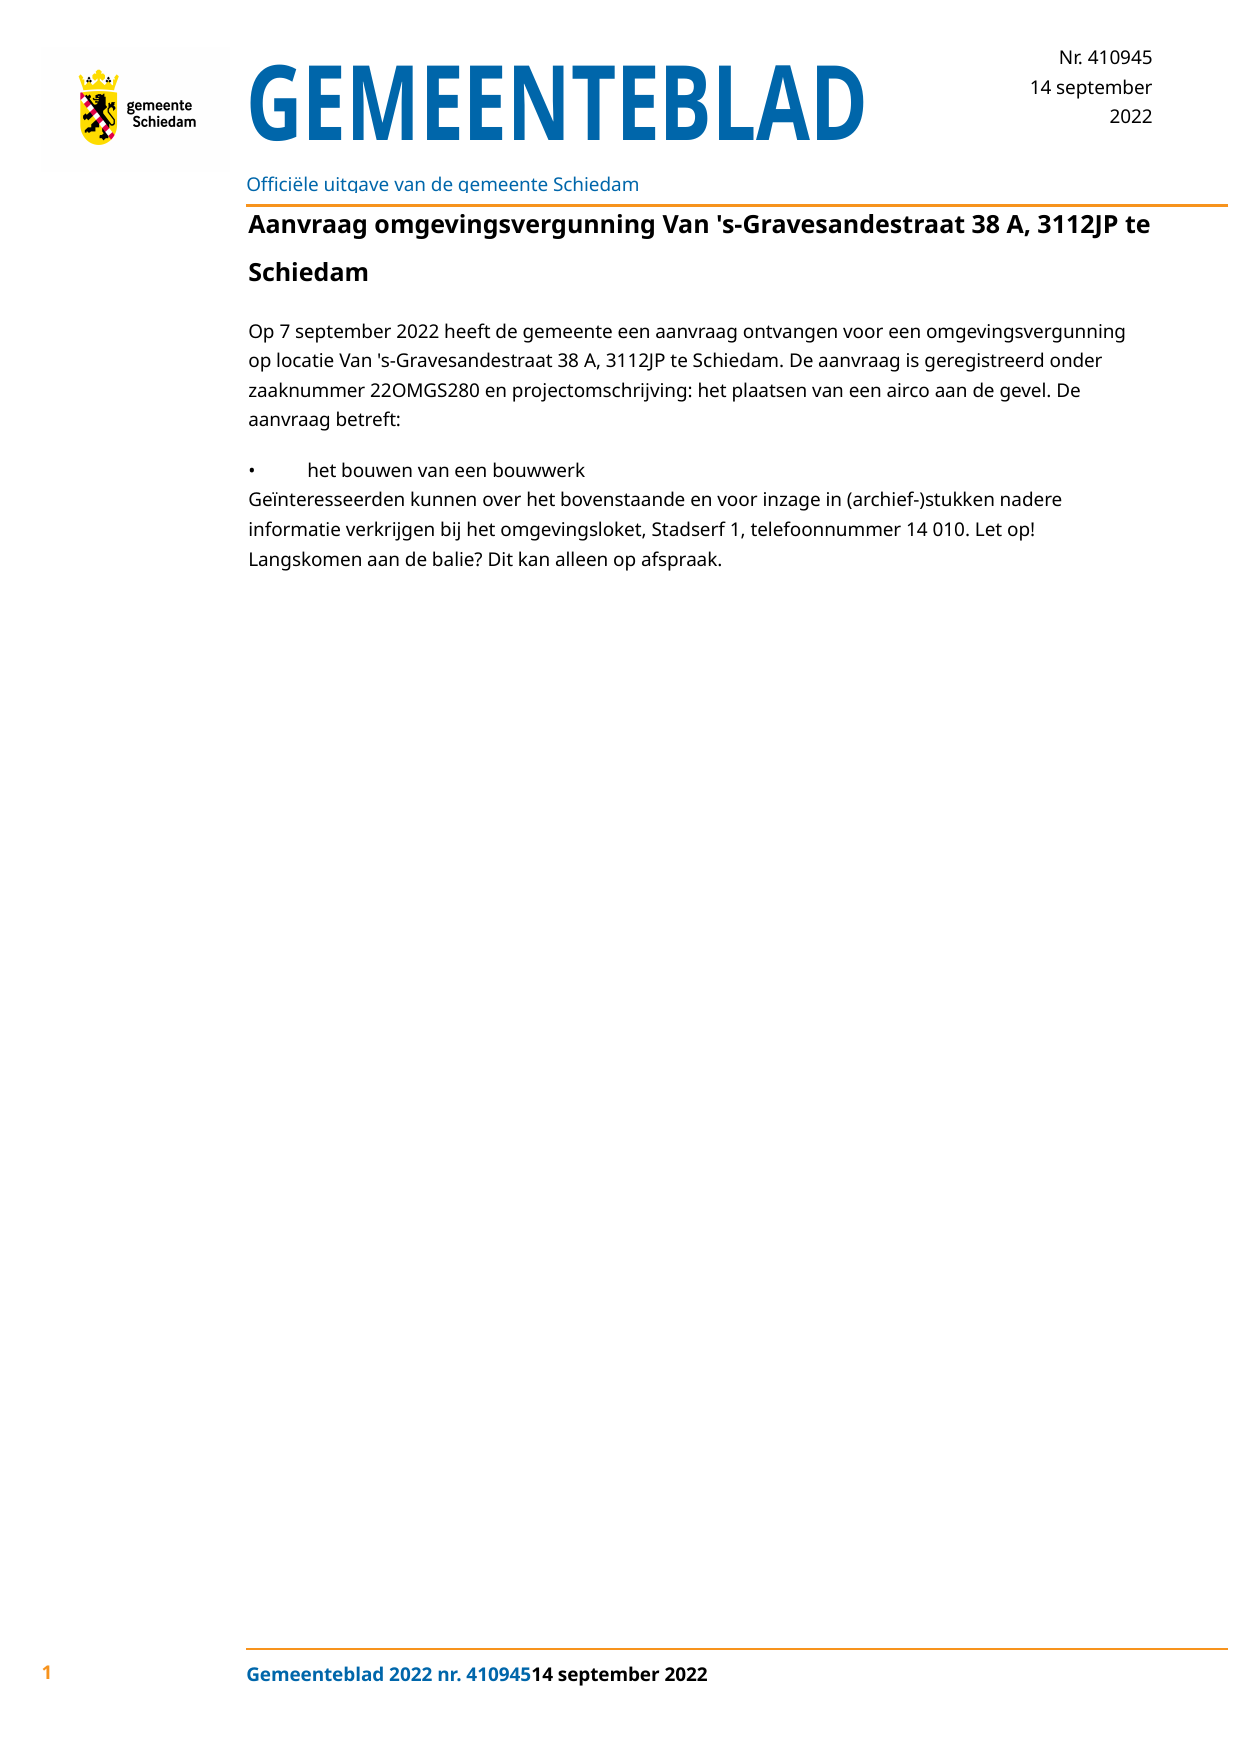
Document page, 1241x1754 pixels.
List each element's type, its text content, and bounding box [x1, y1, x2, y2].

text Op 7 september 2022 heeft de gemeente een aanvraag ontvangen voor een omgevingsvergunning op locatie Van 's-Gravesandestraat 38 A, 3112JP te Schiedam. De aanvraag is geregistreerd onder zaaknummer 22OMGS280 en projectomschrijving: het plaatsen van een airco aan de gevel. De aanvraag betreft: [248, 318, 1152, 432]
text Aanvraag omgevingsvergunning Van 's-Gravesandestraat 38 A, 3112JP te Schiedam [248, 207, 1152, 288]
text Geïnteresseerden kunnen over het bovenstaande en voor inzage in (archief-)stukken nadere informatie verkrijgen bij het omgevingsloket, Stadserf 1, telefoonnummer 14 010. Let op! Langskomen aan de balie? Dit kan alleen op afspraak. [248, 487, 1152, 572]
picture [41, 47, 231, 172]
list het bouwen van een bouwwerk [248, 457, 1152, 483]
